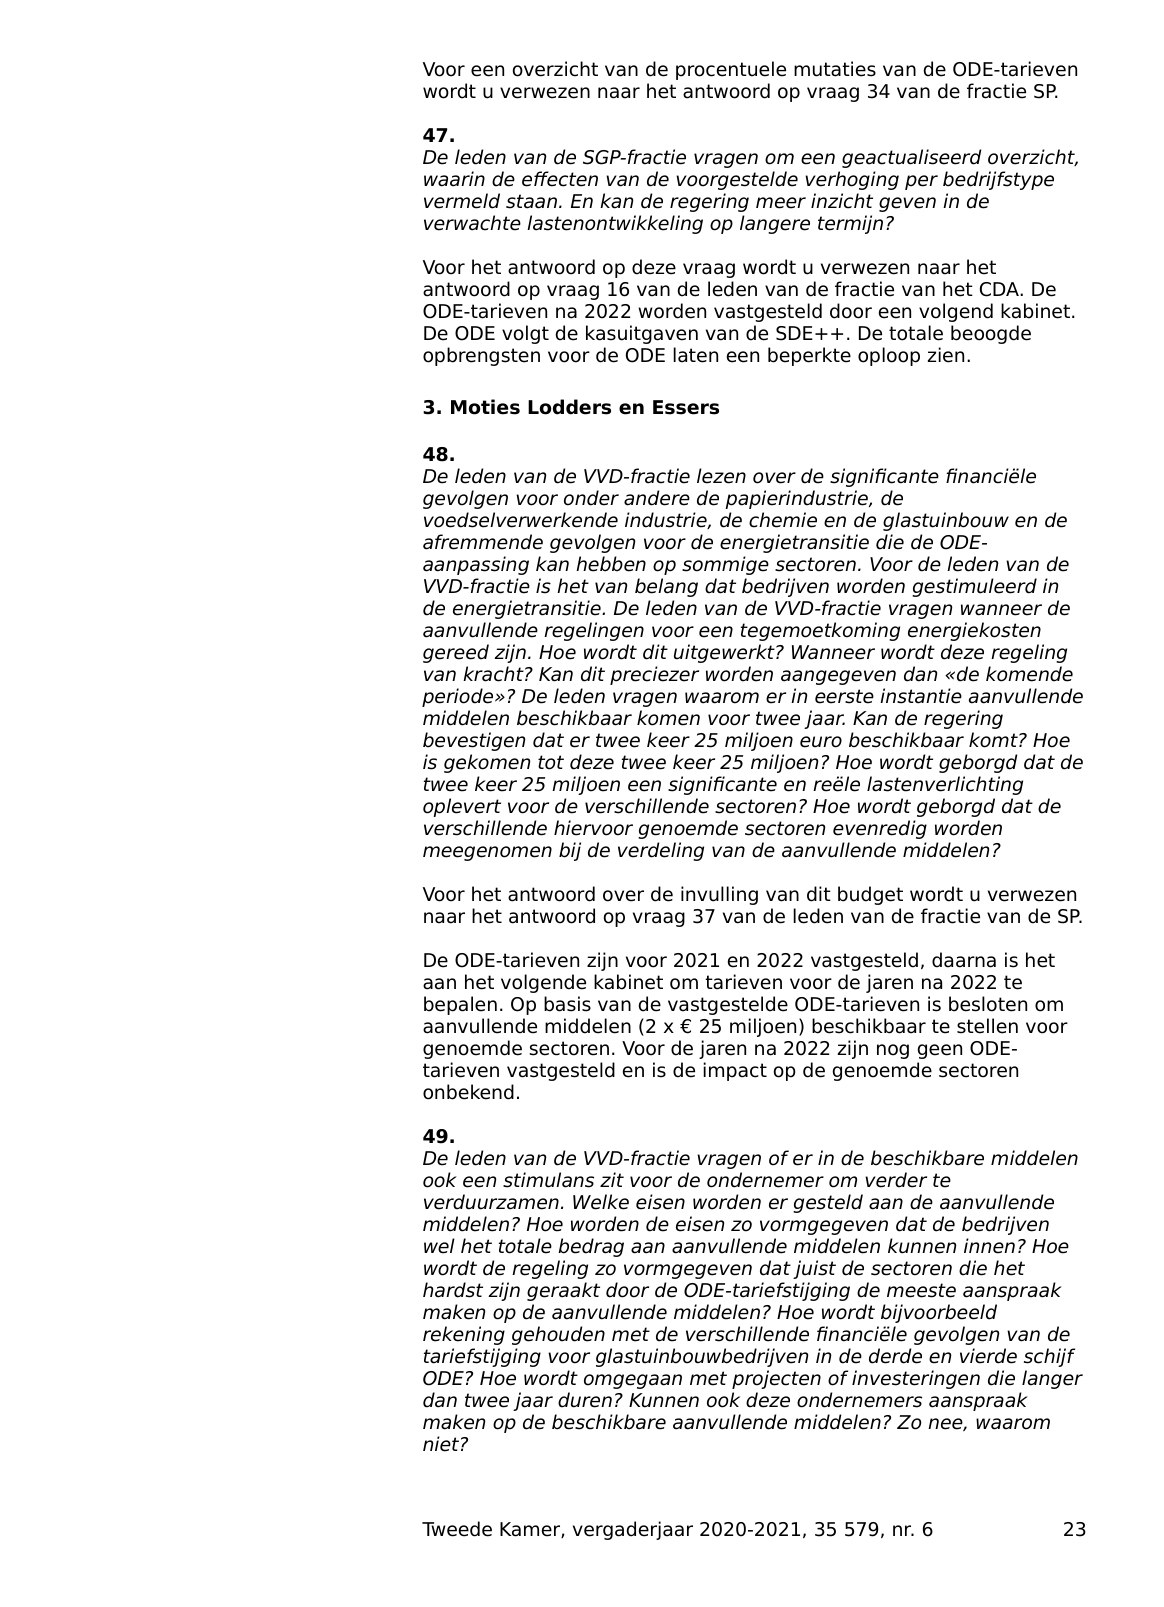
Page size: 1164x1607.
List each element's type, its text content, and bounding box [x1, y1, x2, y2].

text De leden van de VVD-fractie lezen over de significante financiële gevolgen voor onder andere de papierindustrie, de voedselverwerkende industrie, de chemie en de glastuinbouw en de afremmende gevolgen voor de energietransitie die de ODE-aanpassing kan hebben op sommige sectoren. Voor de leden van de VVD-fractie is het van belang dat bedrijven worden gestimuleerd in de energietransitie. De leden van de VVD-fractie vragen wanneer de aanvullende regelingen voor een tegemoetkoming energiekosten gereed zijn. Hoe wordt dit uitgewerkt? Wanneer wordt deze regeling van kracht? Kan dit preciezer worden aangegeven dan «de komende periode»? De leden vragen waarom er in eerste instantie aanvullende middelen beschikbaar komen voor twee jaar. Kan de regering bevestigen dat er twee keer 25 miljoen euro beschikbaar komt? Hoe is gekomen tot deze twee keer 25 miljoen? Hoe wordt geborgd dat de twee keer 25 miljoen een significante en reële lastenverlichting oplevert voor de verschillende sectoren? Hoe wordt geborgd dat de verschillende hiervoor genoemde sectoren evenredig worden meegenomen bij de verdeling van de aanvullende middelen? [422, 466, 1087, 862]
text 48. [422, 444, 1087, 466]
subtitle 3. Moties Lodders en Essers [422, 397, 1087, 419]
text De ODE-tarieven zijn voor 2021 en 2022 vastgesteld, daarna is het aan het volgende kabinet om tarieven voor de jaren na 2022 te bepalen. Op basis van de vastgestelde ODE-tarieven is besloten om aanvullende middelen (2 x € 25 miljoen) beschikbaar te stellen voor genoemde sectoren. Voor de jaren na 2022 zijn nog geen ODE-tarieven vastgesteld en is de impact op de genoemde sectoren onbekend. [422, 950, 1087, 1104]
text Voor het antwoord op deze vraag wordt u verwezen naar het antwoord op vraag 16 van de leden van de fractie van het CDA. De ODE-tarieven na 2022 worden vastgesteld door een volgend kabinet. De ODE volgt de kasuitgaven van de SDE++. De totale beoogde opbrengsten voor de ODE laten een beperkte oploop zien. [422, 257, 1087, 367]
text De leden van de SGP-fractie vragen om een geactualiseerd overzicht, waarin de effecten van de voorgestelde verhoging per bedrijfstype vermeld staan. En kan de regering meer inzicht geven in de verwachte lastenontwikkeling op langere termijn? [422, 147, 1087, 235]
text 49. [422, 1126, 1087, 1148]
text 47. [422, 125, 1087, 147]
text Voor het antwoord over de invulling van dit budget wordt u verwezen naar het antwoord op vraag 37 van de leden van de fractie van de SP. [422, 884, 1087, 928]
text Voor een overzicht van de procentuele mutaties van de ODE-tarieven wordt u verwezen naar het antwoord op vraag 34 van de fractie SP. [422, 59, 1087, 103]
text De leden van de VVD-fractie vragen of er in de beschikbare middelen ook een stimulans zit voor de ondernemer om verder te verduurzamen. Welke eisen worden er gesteld aan de aanvullende middelen? Hoe worden de eisen zo vormgegeven dat de bedrijven wel het totale bedrag aan aanvullende middelen kunnen innen? Hoe wordt de regeling zo vormgegeven dat juist de sectoren die het hardst zijn geraakt door de ODE-tariefstijging de meeste aanspraak maken op de aanvullende middelen? Hoe wordt bijvoorbeeld rekening gehouden met de verschillende financiële gevolgen van de tariefstijging voor glastuinbouwbedrijven in de derde en vierde schijf ODE? Hoe wordt omgegaan met projecten of investeringen die langer dan twee jaar duren? Kunnen ook deze ondernemers aanspraak maken op de beschikbare aanvullende middelen? Zo nee, waarom niet? [422, 1148, 1087, 1456]
